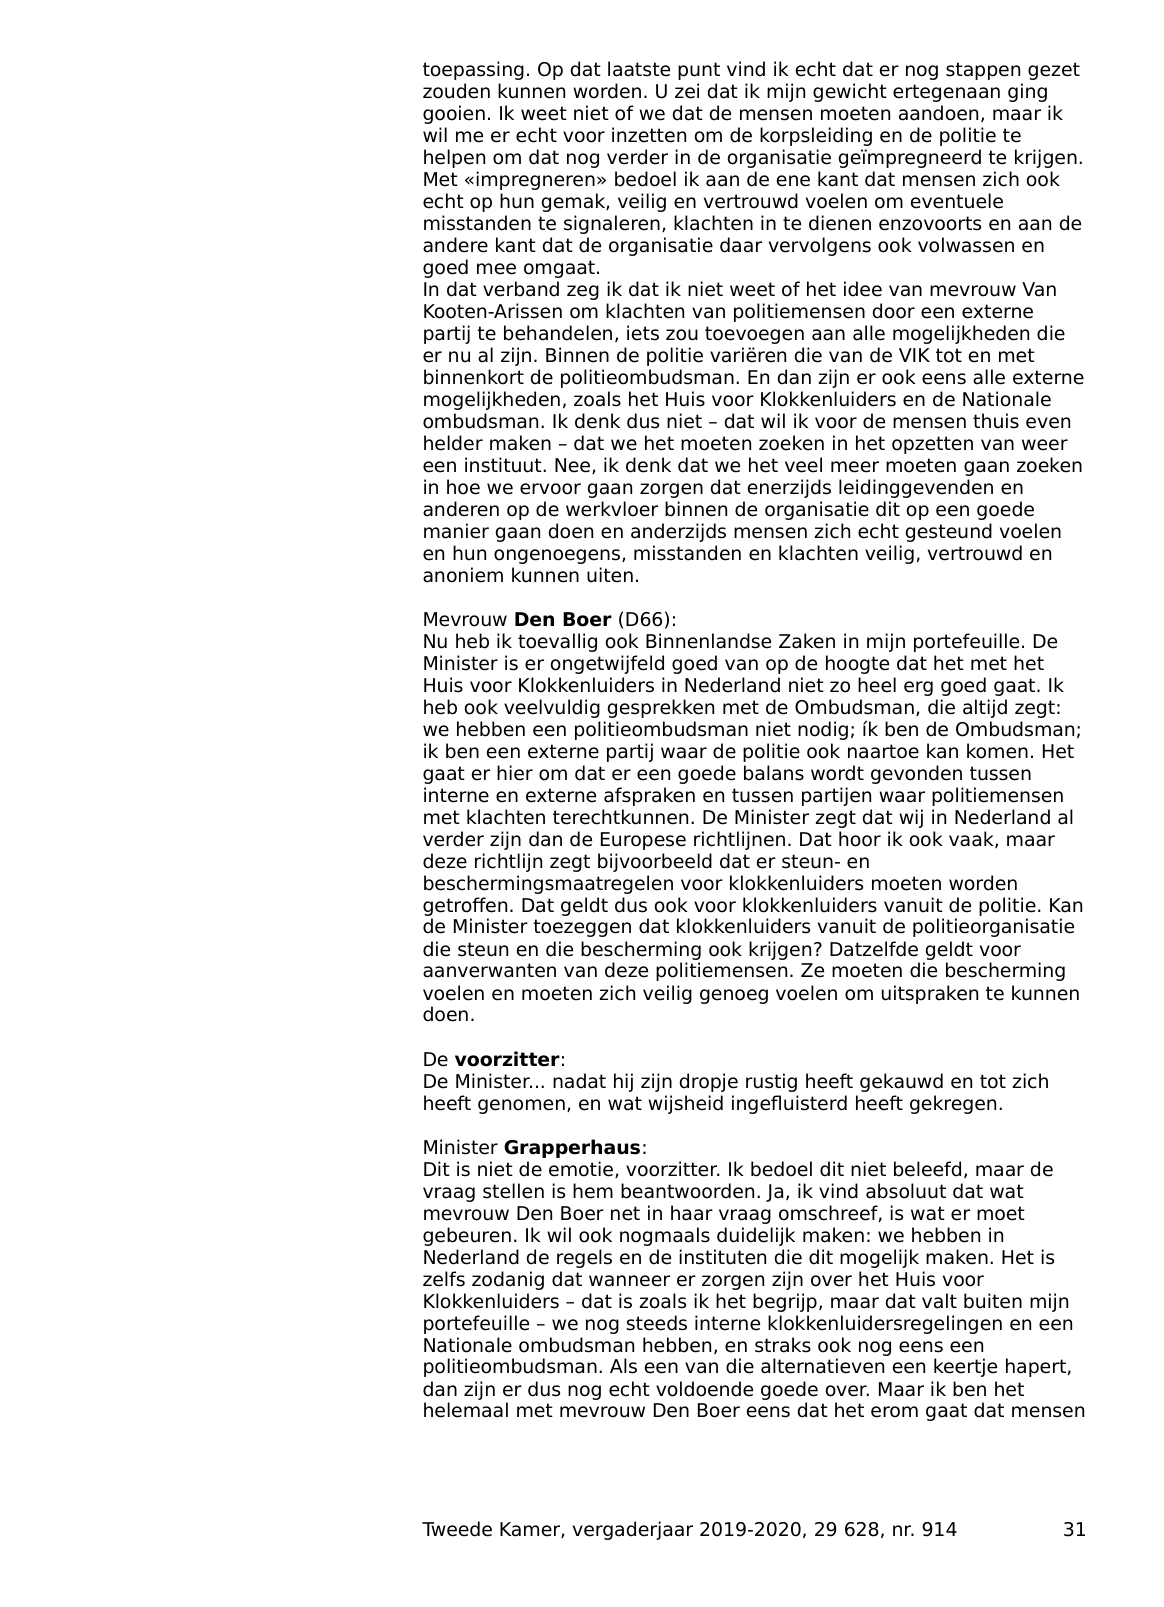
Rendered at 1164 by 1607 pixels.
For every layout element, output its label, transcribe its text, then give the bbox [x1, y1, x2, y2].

text Nu heb ik toevallig ook Binnenlandse Zaken in mijn portefeuille. De Minister is er ongetwijfeld goed van op de hoogte dat het met het Huis voor Klokkenluiders in Nederland niet zo heel erg goed gaat. Ik heb ook veelvuldig gesprekken met de Ombudsman, die altijd zegt: we hebben een politieombudsman niet nodig; ík ben de Ombudsman; ik ben een externe partij waar de politie ook naartoe kan komen. Het gaat er hier om dat er een goede balans wordt gevonden tussen interne en externe afspraken en tussen partijen waar politiemensen met klachten terechtkunnen. De Minister zegt dat wij in Nederland al verder zijn dan de Europese richtlijnen. Dat hoor ik ook vaak, maar deze richtlijn zegt bijvoorbeeld dat er steun- en beschermingsmaatregelen voor klokkenluiders moeten worden getroffen. Dat geldt dus ook voor klokkenluiders vanuit de politie. Kan de Minister toezeggen dat klokkenluiders vanuit de politieorganisatie die steun en die bescherming ook krijgen? Datzelfde geldt voor aanverwanten van deze politiemensen. Ze moeten die bescherming voelen en moeten zich veilig genoeg voelen om uitspraken te kunnen doen. [422, 631, 1087, 1026]
text In dat verband zeg ik dat ik niet weet of het idee van mevrouw Van Kooten-Arissen om klachten van politiemensen door een externe partij te behandelen, iets zou toevoegen aan alle mogelijkheden die er nu al zijn. Binnen de politie variëren die van de VIK tot en met binnenkort de politieombudsman. En dan zijn er ook eens alle externe mogelijkheden, zoals het Huis voor Klokkenluiders en de Nationale ombudsman. Ik denk dus niet – dat wil ik voor de mensen thuis even helder maken – dat we het moeten zoeken in het opzetten van weer een instituut. Nee, ik denk dat we het veel meer moeten gaan zoeken in hoe we ervoor gaan zorgen dat enerzijds leidinggevenden en anderen op de werkvloer binnen de organisatie dit op een goede manier gaan doen en anderzijds mensen zich echt gesteund voelen en hun ongenoegens, misstanden en klachten veilig, vertrouwd en anoniem kunnen uiten. [422, 279, 1087, 587]
text De voorzitter: [422, 1048, 1087, 1071]
text Minister Grapperhaus: [422, 1137, 1087, 1159]
text De Minister... nadat hij zijn dropje rustig heeft gekauwd en tot zich heeft genomen, en wat wijsheid ingefluisterd heeft gekregen. [422, 1071, 1087, 1114]
text toepassing. Op dat laatste punt vind ik echt dat er nog stappen gezet zouden kunnen worden. U zei dat ik mijn gewicht ertegenaan ging gooien. Ik weet niet of we dat de mensen moeten aandoen, maar ik wil me er echt voor inzetten om de korpsleiding en de politie te helpen om dat nog verder in de organisatie geïmpregneerd te krijgen. Met «impregneren» bedoel ik aan de ene kant dat mensen zich ook echt op hun gemak, veilig en vertrouwd voelen om eventuele misstanden te signaleren, klachten in te dienen enzovoorts en aan de andere kant dat de organisatie daar vervolgens ook volwassen en goed mee omgaat. [422, 59, 1087, 279]
text Mevrouw Den Boer (D66): [422, 609, 1087, 631]
text Dit is niet de emotie, voorzitter. Ik bedoel dit niet beleefd, maar de vraag stellen is hem beantwoorden. Ja, ik vind absoluut dat wat mevrouw Den Boer net in haar vraag omschreef, is wat er moet gebeuren. Ik wil ook nogmaals duidelijk maken: we hebben in Nederland de regels en de instituten die dit mogelijk maken. Het is zelfs zodanig dat wanneer er zorgen zijn over het Huis voor Klokkenluiders – dat is zoals ik het begrijp, maar dat valt buiten mijn portefeuille – we nog steeds interne klokkenluidersregelingen en een Nationale ombudsman hebben, en straks ook nog eens een politieombudsman. Als een van die alternatieven een keertje hapert, dan zijn er dus nog echt voldoende goede over. Maar ik ben het helemaal met mevrouw Den Boer eens dat het erom gaat dat mensen [422, 1159, 1087, 1422]
